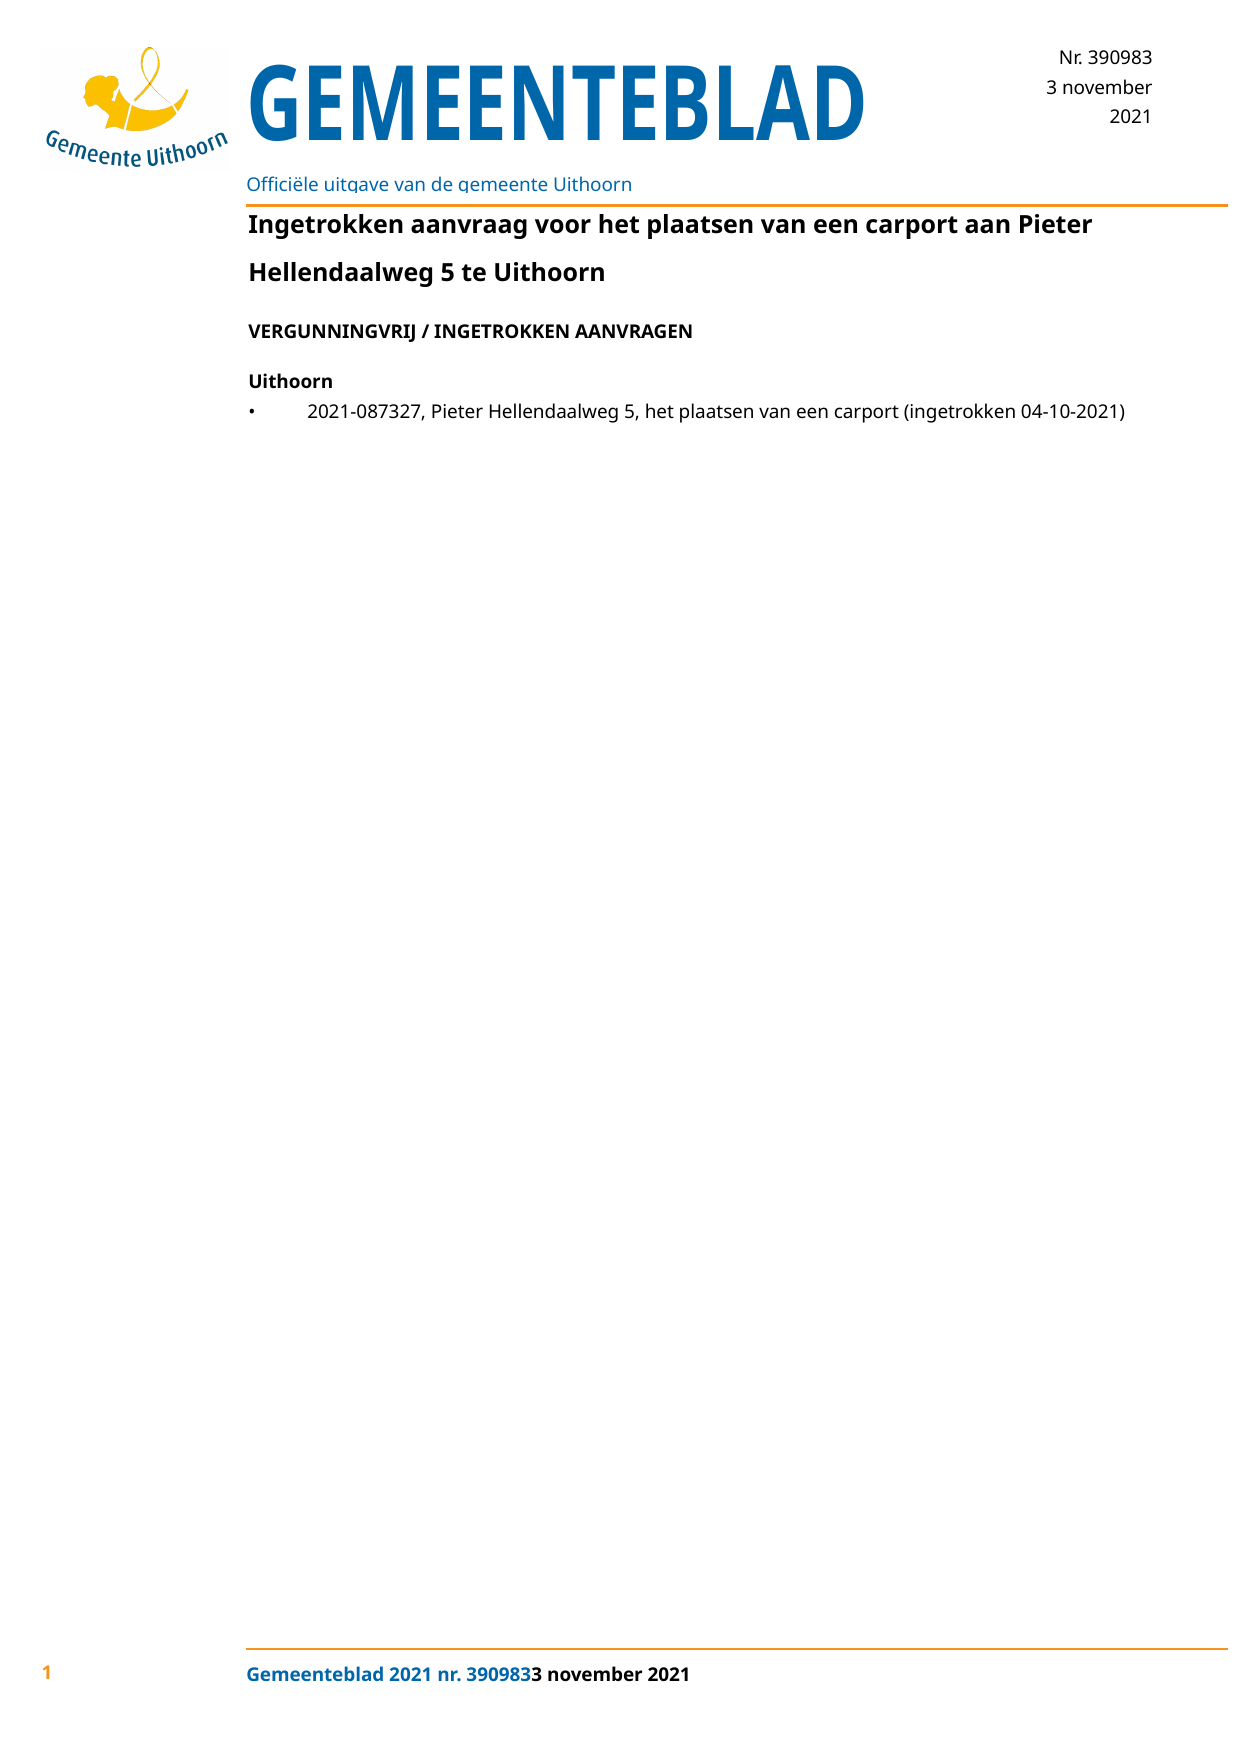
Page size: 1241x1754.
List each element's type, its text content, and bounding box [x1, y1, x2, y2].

text VERGUNNINGVRIJ / INGETROKKEN AANVRAGEN [248, 318, 1152, 344]
picture [41, 47, 231, 172]
text Ingetrokken aanvraag voor het plaatsen van een carport aan Pieter Hellendaalweg 5 te Uithoorn [248, 207, 1152, 288]
text Uithoorn [248, 368, 1152, 394]
list 2021-087327, Pieter Hellendaalweg 5, het plaatsen van een carport (ingetrokken 04-10-2021) [248, 398, 1152, 424]
